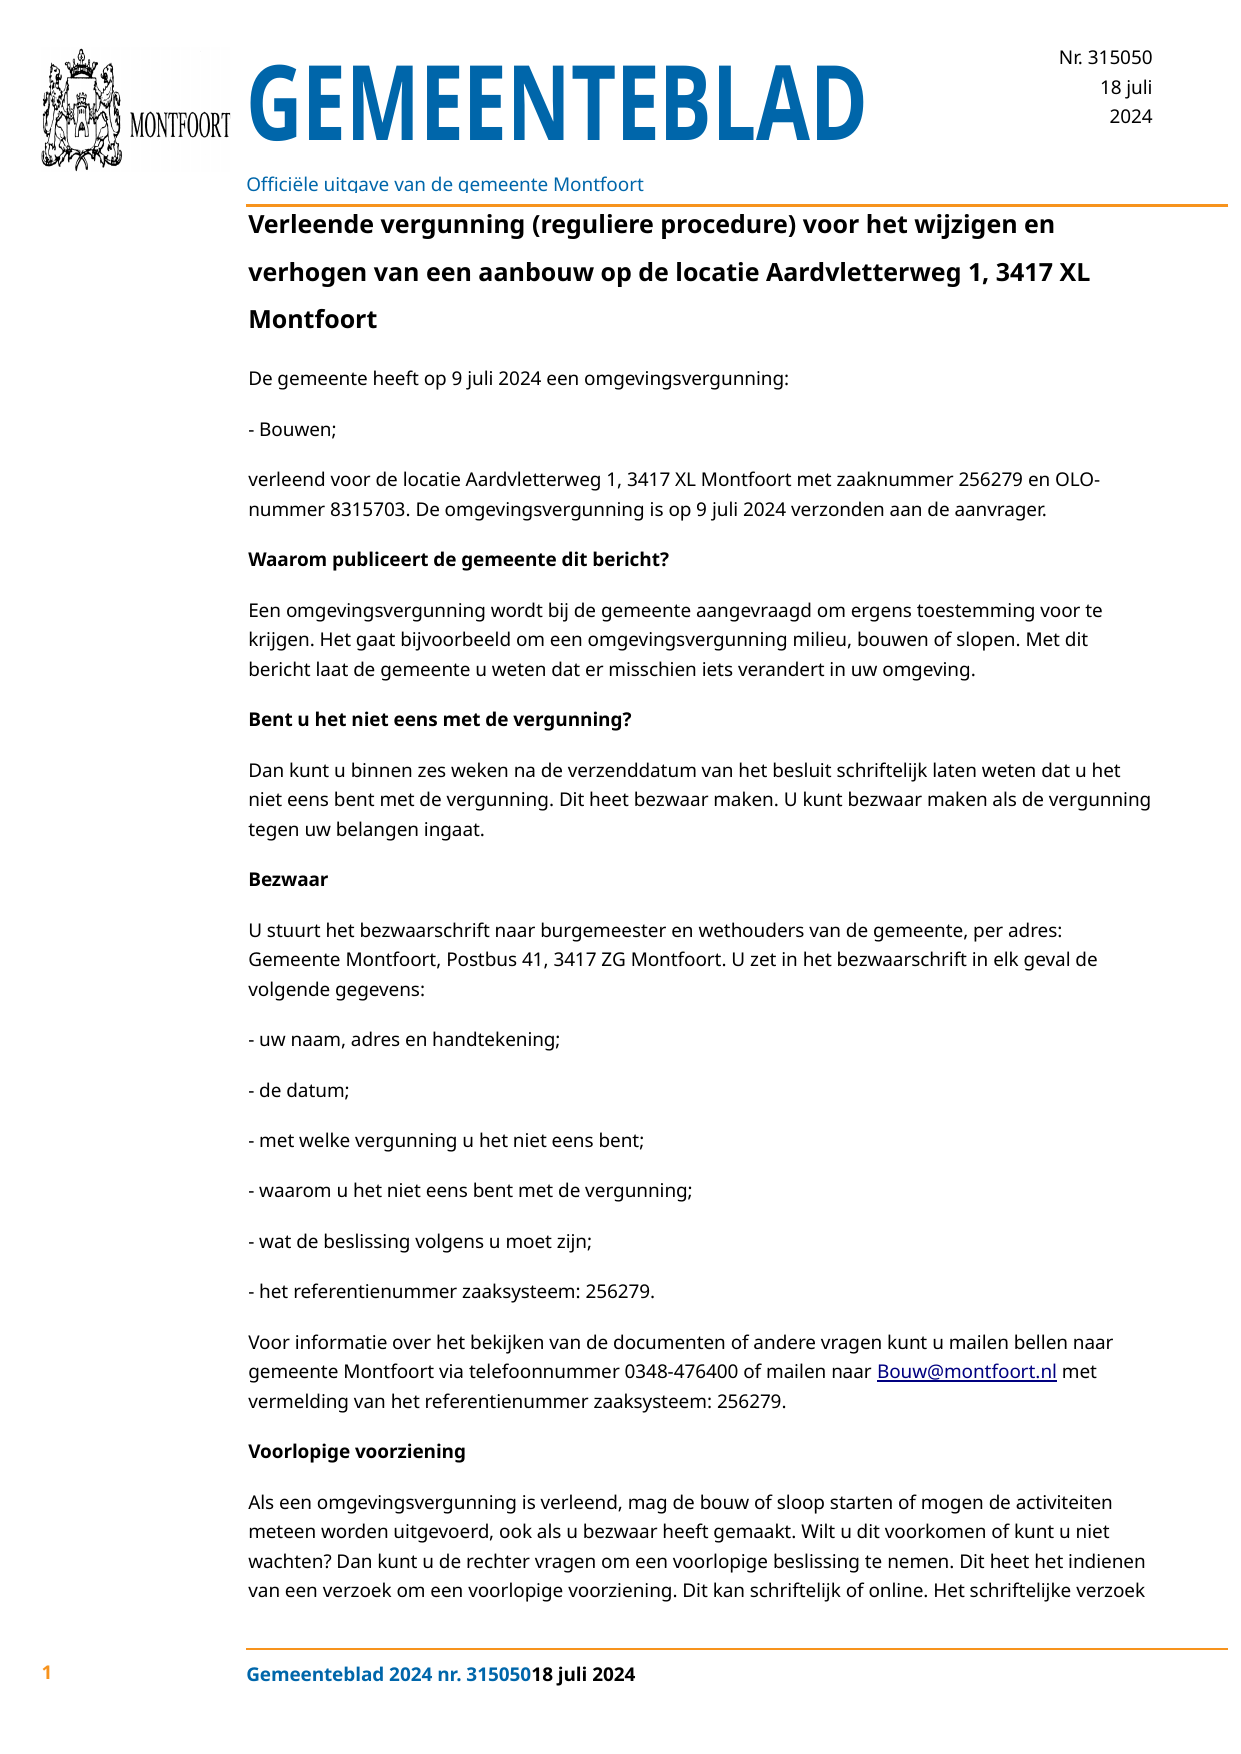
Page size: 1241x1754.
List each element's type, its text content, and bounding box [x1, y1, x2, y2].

text Bent u het niet eens met de vergunning? [248, 706, 1152, 732]
text Waarom publiceert de gemeente dit bericht? [248, 546, 1152, 572]
text Een omgevingsvergunning wordt bij de gemeente aangevraagd om ergens toestemming voor te krijgen. Het gaat bijvoorbeeld om een omgevingsvergunning milieu, bouwen of slopen. Met dit bericht laat de gemeente u weten dat er misschien iets verandert in uw omgeving. [248, 597, 1152, 682]
picture [41, 47, 231, 172]
text Verleende vergunning (reguliere procedure) voor het wijzigen en verhogen van een aanbouw op de locatie Aardvletterweg 1, 3417 XL Montfoort [248, 207, 1152, 336]
text - waarom u het niet eens bent met de vergunning; [248, 1178, 1152, 1203]
text Als een omgevingsvergunning is verleend, mag de bouw of sloop starten of mogen de activiteiten meteen worden uitgevoerd, ook als u bezwaar heeft gemaakt. Wilt u dit voorkomen of kunt u niet wachten? Dan kunt u de rechter vragen om een voorlopige beslissing te nemen. Dit heet het indienen van een verzoek om een voorlopige voorziening. Dit kan schriftelijk of online. Het schriftelijke verzoek [248, 1489, 1152, 1603]
text - uw naam, adres en handtekening; [248, 1026, 1152, 1052]
text Voor informatie over het bekijken van de documenten of andere vragen kunt u mailen bellen naar gemeente Montfoort via telefoonnummer 0348-476400 of mailen naar Bouw@montfoort.nl met vermelding van het referentienummer zaaksysteem: 256279. [248, 1329, 1152, 1414]
text De gemeente heeft op 9 juli 2024 een omgevingsvergunning: [248, 366, 1152, 391]
text Bezwaar [248, 866, 1152, 892]
text U stuurt het bezwaarschrift naar burgemeester en wethouders van de gemeente, per adres: Gemeente Montfoort, Postbus 41, 3417 ZG Montfoort. U zet in het bezwaarschrift in elk geval de volgende gegevens: [248, 917, 1152, 1002]
text - de datum; [248, 1077, 1152, 1102]
text - het referentienummer zaaksysteem: 256279. [248, 1278, 1152, 1304]
text - met welke vergunning u het niet eens bent; [248, 1127, 1152, 1153]
text verleend voor de locatie Aardvletterweg 1, 3417 XL Montfoort met zaaknummer 256279 en OLO- nummer 8315703. De omgevingsvergunning is op 9 juli 2024 verzonden aan de aanvrager. [248, 466, 1152, 522]
text - wat de beslissing volgens u moet zijn; [248, 1228, 1152, 1254]
text Voorlopige voorziening [248, 1438, 1152, 1464]
text Dan kunt u binnen zes weken na de verzenddatum van het besluit schriftelijk laten weten dat u het niet eens bent met de vergunning. Dit heet bezwaar maken. U kunt bezwaar maken als de vergunning tegen uw belangen ingaat. [248, 757, 1152, 842]
text - Bouwen; [248, 416, 1152, 442]
